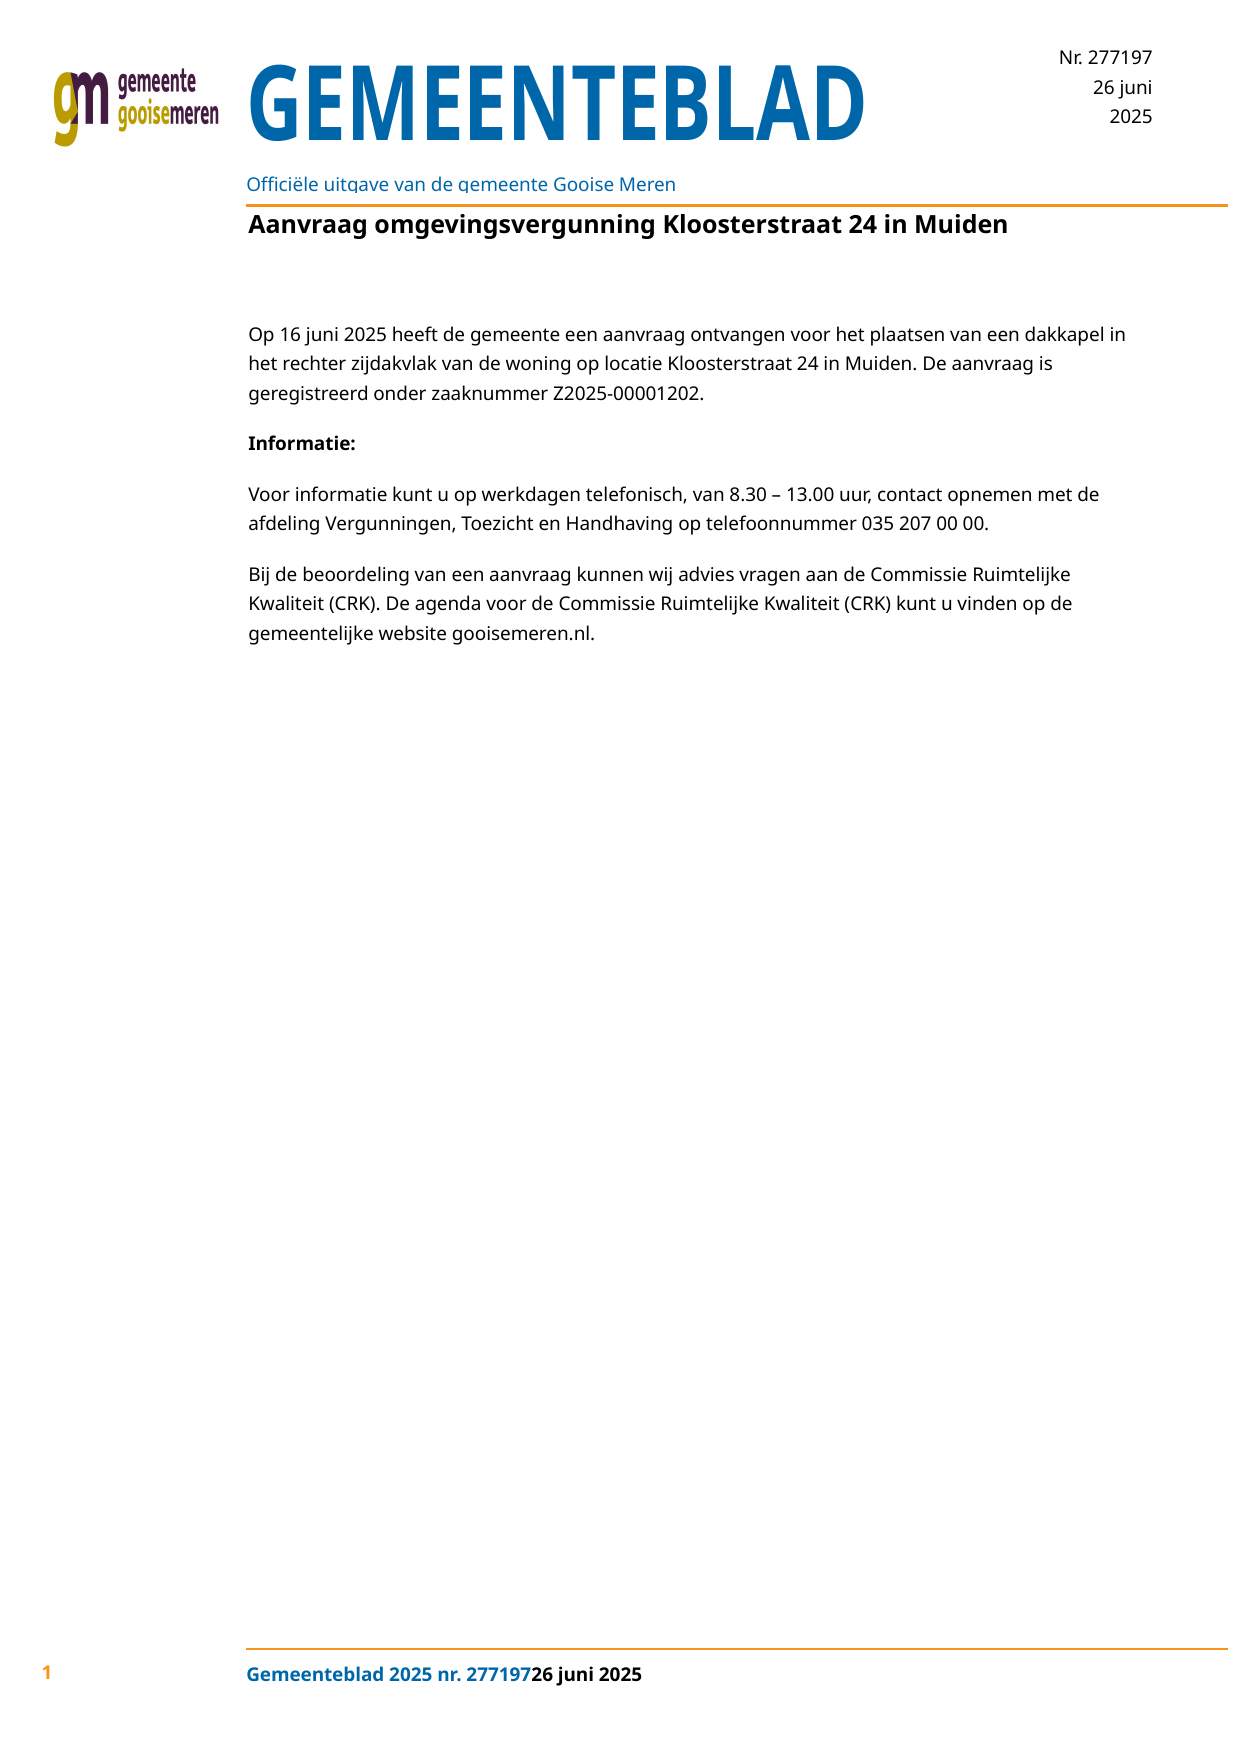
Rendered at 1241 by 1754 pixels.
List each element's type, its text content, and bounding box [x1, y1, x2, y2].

text Aanvraag omgevingsvergunning Kloosterstraat 24 in Muiden [248, 207, 1152, 241]
text Informatie: [248, 430, 1152, 456]
text Op 16 juni 2025 heeft de gemeente een aanvraag ontvangen voor het plaatsen van een dakkapel in het rechter zijdakvlak van de woning op locatie Kloosterstraat 24 in Muiden. De aanvraag is geregistreerd onder zaaknummer Z2025-00001202. [248, 321, 1152, 406]
picture [41, 47, 231, 172]
text Voor informatie kunt u op werkdagen telefonisch, van 8.30 – 13.00 uur, contact opnemen met de afdeling Vergunningen, Toezicht en Handhaving op telefoonnummer 035 207 00 00. [248, 481, 1152, 536]
text Bij de beoordeling van een aanvraag kunnen wij advies vragen aan de Commissie Ruimtelijke Kwaliteit (CRK). De agenda voor de Commissie Ruimtelijke Kwaliteit (CRK) kunt u vinden op de gemeentelijke website gooisemeren.nl. [248, 561, 1152, 646]
